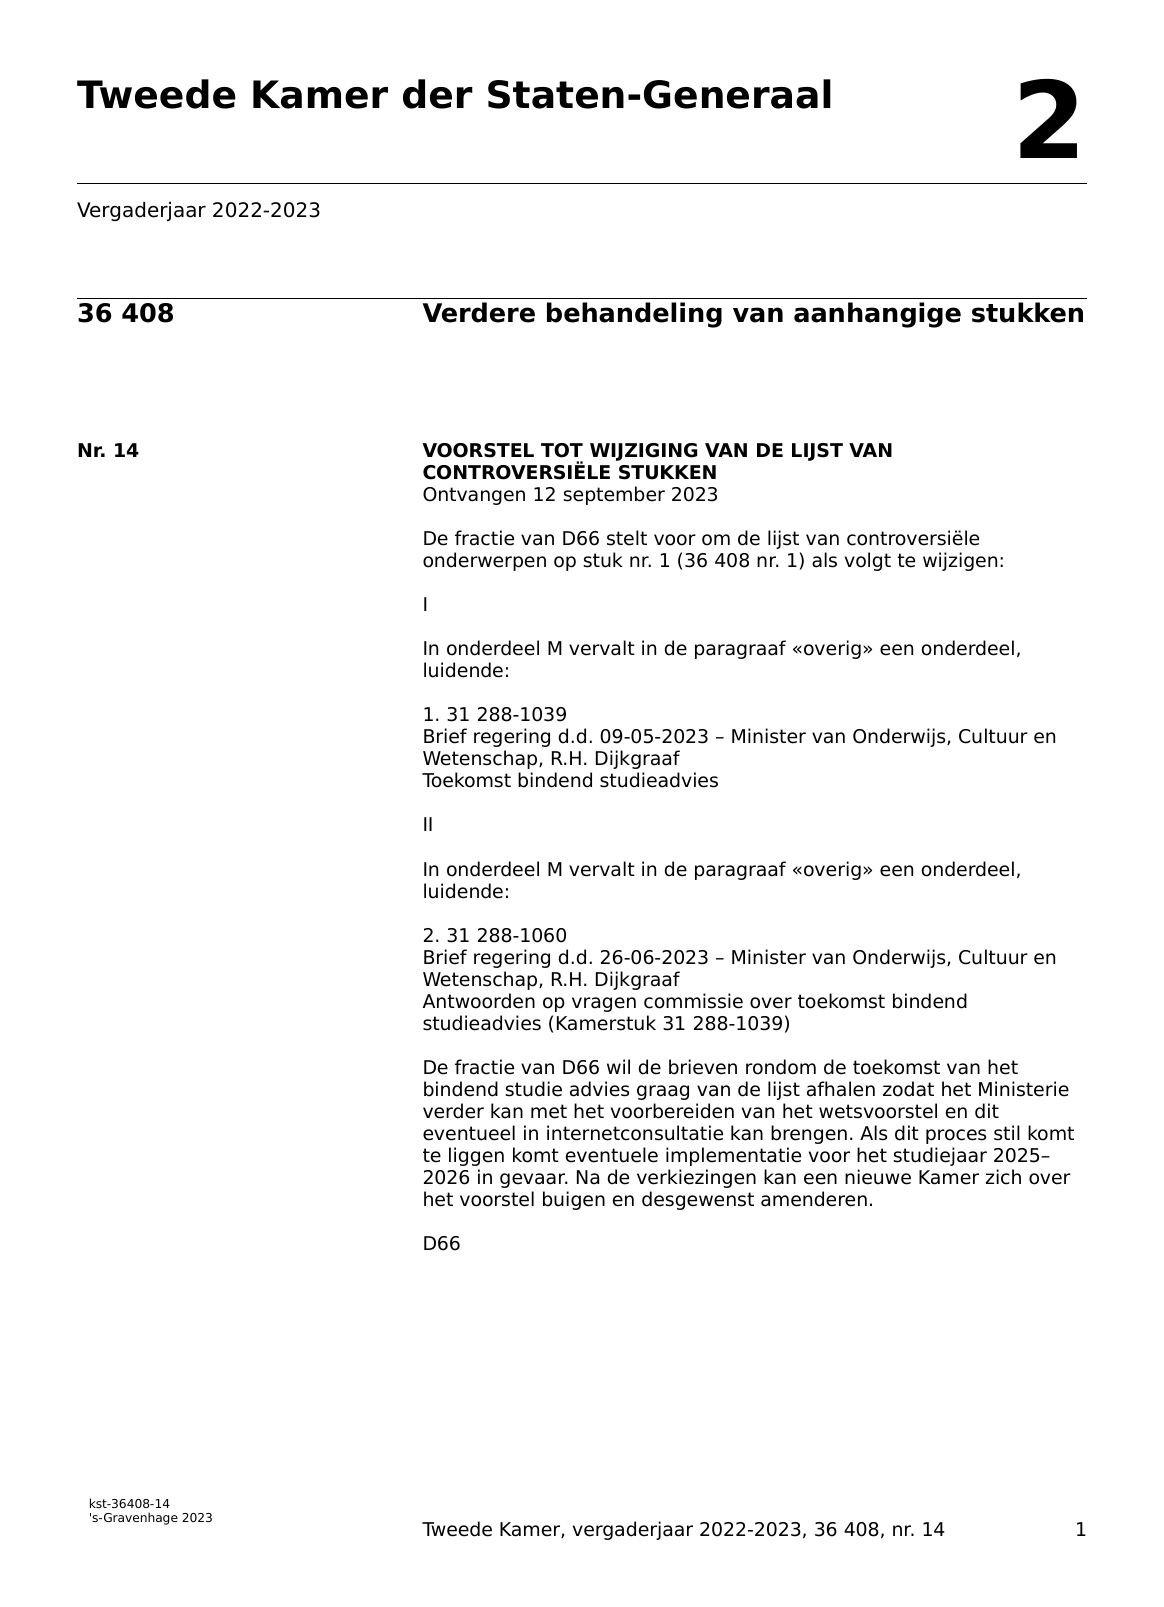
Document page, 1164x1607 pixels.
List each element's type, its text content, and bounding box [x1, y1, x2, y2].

table_header Tweede Kamer der Staten-Generaal [77, 59, 886, 183]
subtitle II [422, 814, 1087, 836]
table_header 2 [886, 59, 1087, 183]
text In onderdeel M vervalt in de paragraaf «overig» een onderdeel, luidende: [422, 858, 1087, 902]
text In onderdeel M vervalt in de paragraaf «overig» een onderdeel, luidende: [422, 638, 1087, 682]
text kst-36408-14 [88, 1497, 323, 1511]
text Ontvangen 12 september 2023 [422, 484, 1087, 506]
text Toekomst bindend studieadvies [422, 770, 1087, 792]
text 's-Gravenhage 2023 [88, 1511, 323, 1525]
text 1. 31 288-1039 [422, 704, 1087, 726]
subtitle I [422, 594, 1087, 616]
text Brief regering d.d. 09-05-2023 – Minister van Onderwijs, Cultuur en Wetenschap, R.H. Dijkgraaf [422, 726, 1087, 770]
subtitle Nr. 14 VOORSTEL TOT WIJZIGING VAN DE LIJST VAN CONTROVERSIËLE STUKKEN [77, 440, 1087, 484]
text Brief regering d.d. 26-06-2023 – Minister van Onderwijs, Cultuur en Wetenschap, R.H. Dijkgraaf [422, 947, 1087, 991]
text De fractie van D66 wil de brieven rondom de toekomst van het bindend studie advies graag van de lijst afhalen zodat het Ministerie verder kan met het voorbereiden van het wetsvoorstel en dit eventueel in internetconsultatie kan brengen. Als dit proces stil komt te liggen komt eventuele implementatie voor het studiejaar 2025–2026 in gevaar. Na de verkiezingen kan een nieuwe Kamer zich over het voorstel buigen en desgewenst amenderen. [422, 1057, 1087, 1211]
subtitle 36 408 Verdere behandeling van aanhangige stukken [77, 299, 1087, 329]
text Antwoorden op vragen commissie over toekomst bindend studieadvies (Kamerstuk 31 288-1039) [422, 991, 1087, 1034]
table_cell Vergaderjaar 2022-2023 [77, 184, 1087, 298]
text D66 [422, 1233, 1087, 1255]
text De fractie van D66 stelt voor om de lijst van controversiële onderwerpen op stuk nr. 1 (36 408 nr. 1) als volgt te wijzigen: [422, 528, 1087, 572]
text 2. 31 288-1060 [422, 925, 1087, 947]
